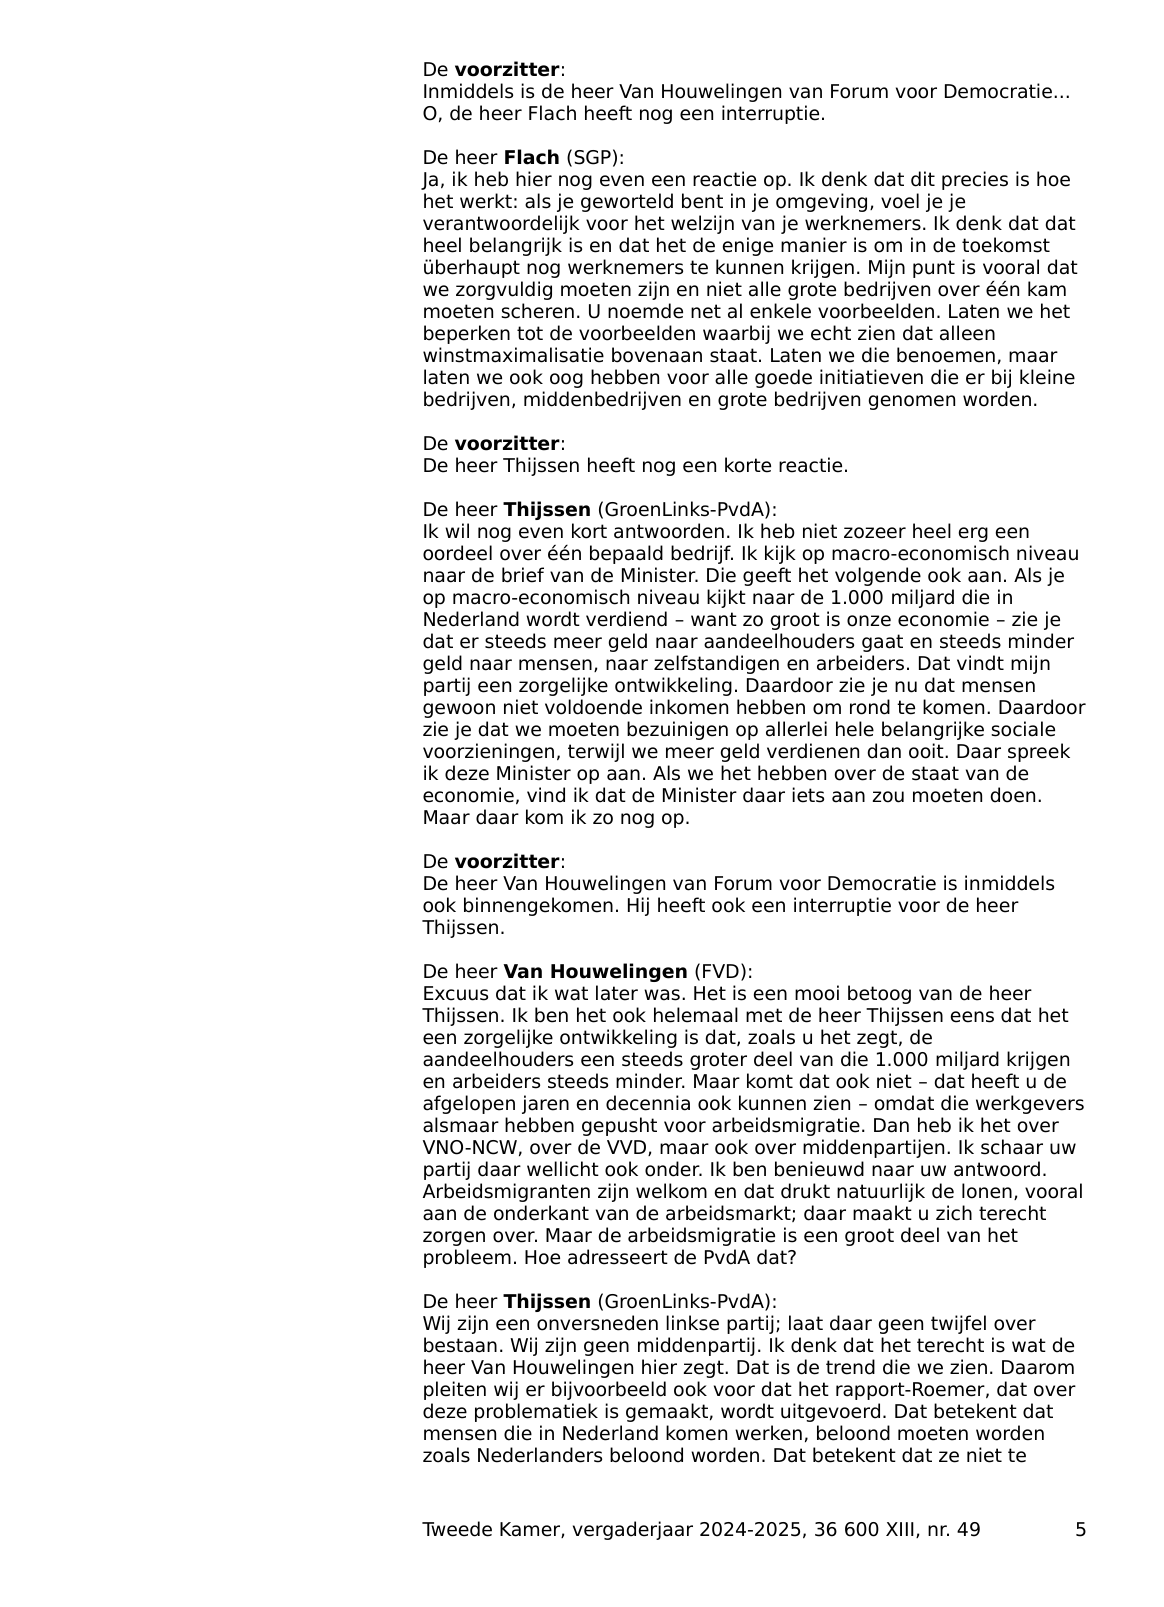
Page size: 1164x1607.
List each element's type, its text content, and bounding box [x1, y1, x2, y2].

text Ja, ik heb hier nog even een reactie op. Ik denk dat dit precies is hoe het werkt: als je geworteld bent in je omgeving, voel je je verantwoordelijk voor het welzijn van je werknemers. Ik denk dat dat heel belangrijk is en dat het de enige manier is om in de toekomst überhaupt nog werknemers te kunnen krijgen. Mijn punt is vooral dat we zorgvuldig moeten zijn en niet alle grote bedrijven over één kam moeten scheren. U noemde net al enkele voorbeelden. Laten we het beperken tot de voorbeelden waarbij we echt zien dat alleen winstmaximalisatie bovenaan staat. Laten we die benoemen, maar laten we ook oog hebben voor alle goede initiatieven die er bij kleine bedrijven, middenbedrijven en grote bedrijven genomen worden. [422, 169, 1087, 411]
text Excuus dat ik wat later was. Het is een mooi betoog van de heer Thijssen. Ik ben het ook helemaal met de heer Thijssen eens dat het een zorgelijke ontwikkeling is dat, zoals u het zegt, de aandeelhouders een steeds groter deel van die 1.000 miljard krijgen en arbeiders steeds minder. Maar komt dat ook niet – dat heeft u de afgelopen jaren en decennia ook kunnen zien – omdat die werkgevers alsmaar hebben gepusht voor arbeidsmigratie. Dan heb ik het over VNO-NCW, over de VVD, maar ook over middenpartijen. Ik schaar uw partij daar wellicht ook onder. Ik ben benieuwd naar uw antwoord. Arbeidsmigranten zijn welkom en dat drukt natuurlijk de lonen, vooral aan de onderkant van de arbeidsmarkt; daar maakt u zich terecht zorgen over. Maar de arbeidsmigratie is een groot deel van het probleem. Hoe adresseert de PvdA dat? [422, 983, 1087, 1269]
text Inmiddels is de heer Van Houwelingen van Forum voor Democratie... O, de heer Flach heeft nog een interruptie. [422, 81, 1087, 125]
text Ik wil nog even kort antwoorden. Ik heb niet zozeer heel erg een oordeel over één bepaald bedrijf. Ik kijk op macro-economisch niveau naar de brief van de Minister. Die geeft het volgende ook aan. Als je op macro-economisch niveau kijkt naar de 1.000 miljard die in Nederland wordt verdiend – want zo groot is onze economie – zie je dat er steeds meer geld naar aandeelhouders gaat en steeds minder geld naar mensen, naar zelfstandigen en arbeiders. Dat vindt mijn partij een zorgelijke ontwikkeling. Daardoor zie je nu dat mensen gewoon niet voldoende inkomen hebben om rond te komen. Daardoor zie je dat we moeten bezuinigen op allerlei hele belangrijke sociale voorzieningen, terwijl we meer geld verdienen dan ooit. Daar spreek ik deze Minister op aan. Als we het hebben over de staat van de economie, vind ik dat de Minister daar iets aan zou moeten doen. Maar daar kom ik zo nog op. [422, 521, 1087, 829]
text De heer Thijssen heeft nog een korte reactie. [422, 455, 1087, 477]
text De heer Thijssen (GroenLinks-PvdA): [422, 499, 1087, 521]
text De heer Thijssen (GroenLinks-PvdA): [422, 1291, 1087, 1313]
text De heer Flach (SGP): [422, 147, 1087, 169]
text De heer Van Houwelingen (FVD): [422, 961, 1087, 983]
text De voorzitter: [422, 59, 1087, 81]
text De voorzitter: [422, 433, 1087, 455]
text De voorzitter: [422, 851, 1087, 873]
text Wij zijn een onversneden linkse partij; laat daar geen twijfel over bestaan. Wij zijn geen middenpartij. Ik denk dat het terecht is wat de heer Van Houwelingen hier zegt. Dat is de trend die we zien. Daarom pleiten wij er bijvoorbeeld ook voor dat het rapport-Roemer, dat over deze problematiek is gemaakt, wordt uitgevoerd. Dat betekent dat mensen die in Nederland komen werken, beloond moeten worden zoals Nederlanders beloond worden. Dat betekent dat ze niet te [422, 1313, 1087, 1467]
text De heer Van Houwelingen van Forum voor Democratie is inmiddels ook binnengekomen. Hij heeft ook een interruptie voor de heer Thijssen. [422, 873, 1087, 939]
